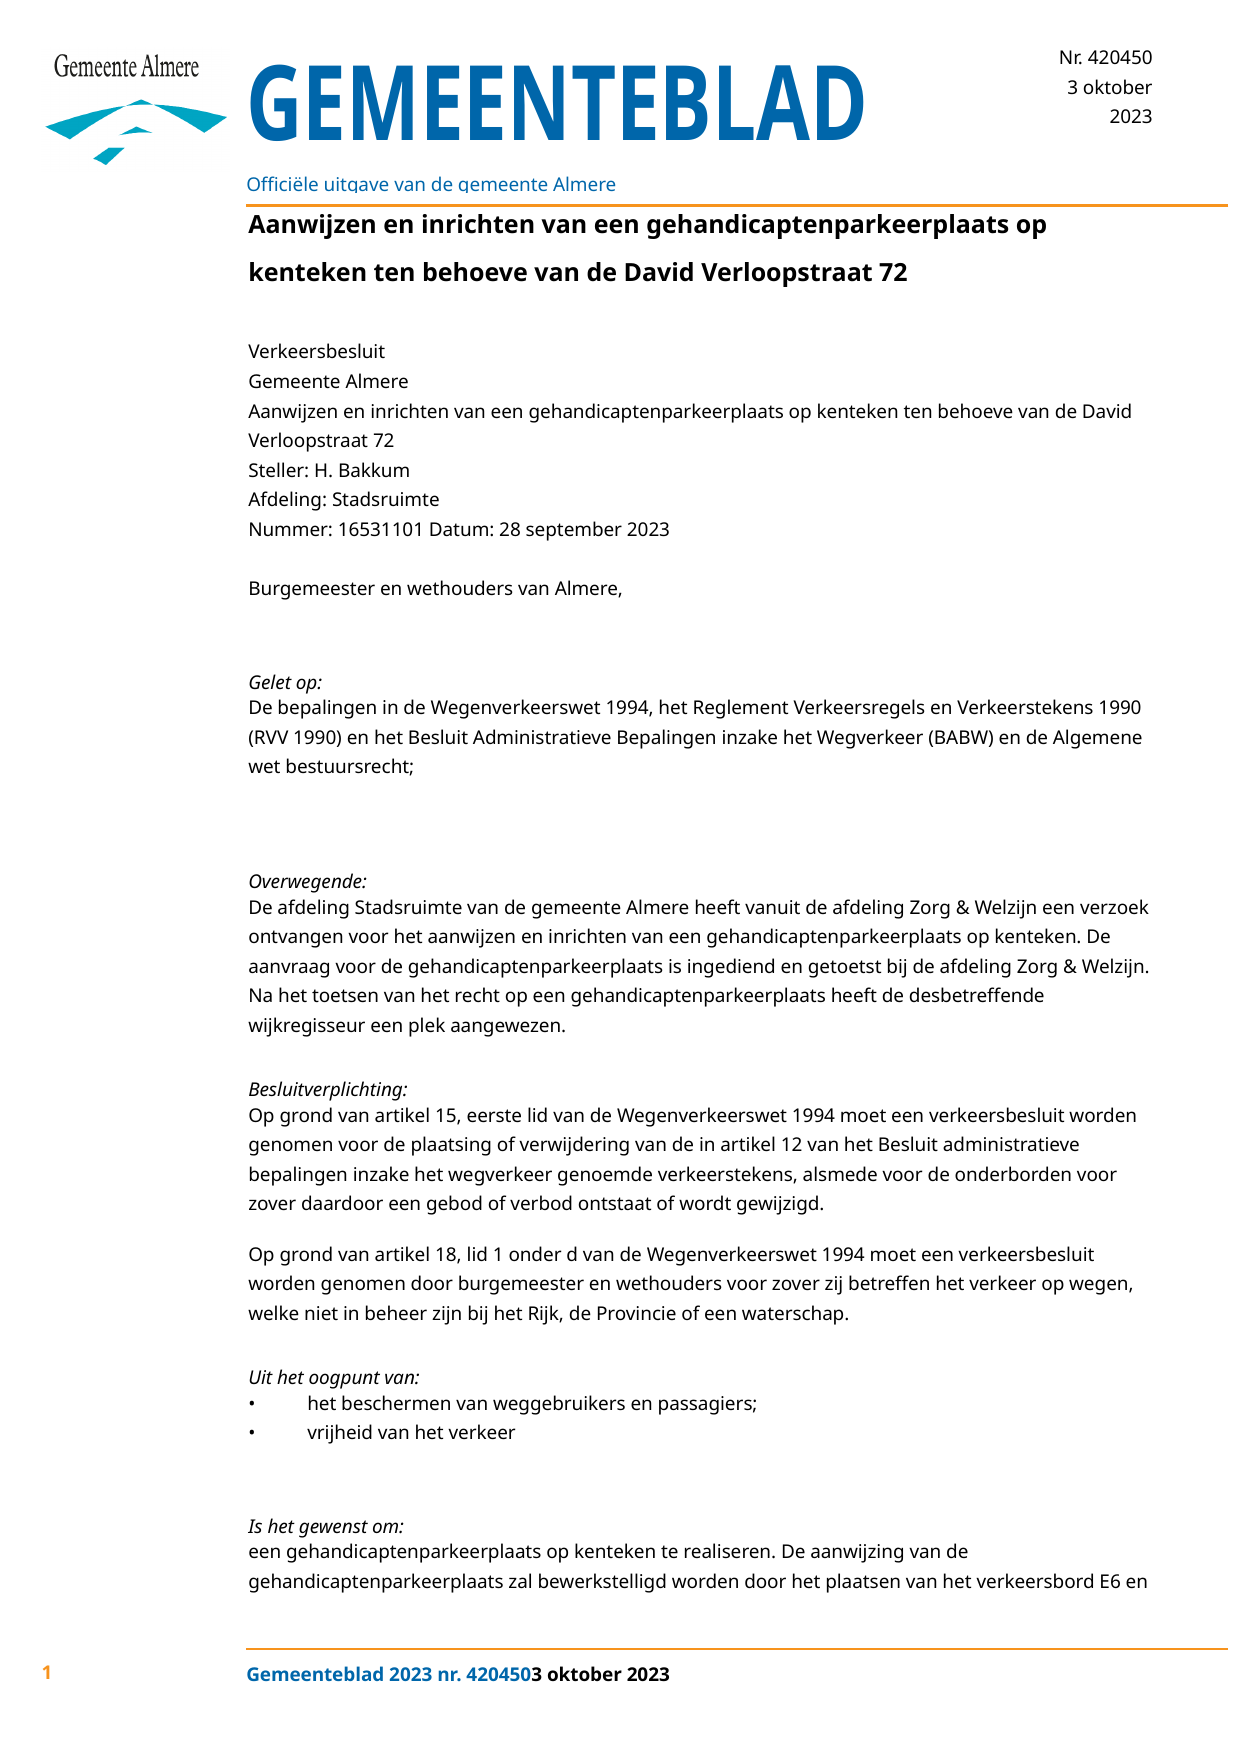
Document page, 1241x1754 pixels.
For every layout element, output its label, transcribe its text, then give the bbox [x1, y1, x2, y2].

text Aanwijzen en inrichten van een gehandicaptenparkeerplaats op kenteken ten behoeve van de David Verloopstraat 72 [248, 207, 1152, 288]
text een gehandicaptenparkeerplaats op kenteken te realiseren. De aanwijzing van de gehandicaptenparkeerplaats zal bewerkstelligd worden door het plaatsen van het verkeersbord E6 en [248, 1539, 1152, 1594]
text Burgemeester en wethouders van Almere, [248, 575, 1152, 601]
list het beschermen van weggebruikers en passagiers; [248, 1390, 1152, 1416]
text De bepalingen in de Wegenverkeerswet 1994, het Reglement Verkeersregels en Verkeerstekens 1990 (RVV 1990) en het Besluit Administratieve Bepalingen inzake het Wegverkeer (BABW) en de Algemene wet bestuursrecht; [248, 694, 1152, 779]
text Nummer: 16531101 Datum: 28 september 2023 [248, 516, 1152, 542]
text Gelet op: [248, 669, 1152, 694]
text Gemeente Almere [248, 368, 1152, 394]
list vrijheid van het verkeer [248, 1419, 1152, 1445]
text Op grond van artikel 15, eerste lid van de Wegenverkeerswet 1994 moet een verkeersbesluit worden genomen voor de plaatsing of verwijdering van de in artikel 12 van het Besluit administratieve bepalingen inzake het wegverkeer genoemde verkeerstekens, alsmede voor de onderborden voor zover daardoor een gebod of verbod ontstaat of wordt gewijzigd. [248, 1102, 1152, 1216]
picture [41, 47, 231, 172]
text Aanwijzen en inrichten van een gehandicaptenparkeerplaats op kenteken ten behoeve van de David Verloopstraat 72 [248, 398, 1152, 453]
text Verkeersbesluit [248, 339, 1152, 364]
text Overwegende: [248, 868, 1152, 894]
text De afdeling Stadsruimte van de gemeente Almere heeft vanuit de afdeling Zorg & Welzijn een verzoek ontvangen voor het aanwijzen en inrichten van een gehandicaptenparkeerplaats op kenteken. De aanvraag voor de gehandicaptenparkeerplaats is ingediend en getoetst bij de afdeling Zorg & Welzijn. Na het toetsen van het recht op een gehandicaptenparkeerplaats heeft de desbetreffende wijkregisseur een plek aangewezen. [248, 894, 1152, 1038]
text Uit het oogpunt van: [248, 1364, 1152, 1390]
text Afdeling: Stadsruimte [248, 487, 1152, 512]
text Op grond van artikel 18, lid 1 onder d van de Wegenverkeerswet 1994 moet een verkeersbesluit worden genomen door burgemeester en wethouders voor zover zij betreffen het verkeer op wegen, welke niet in beheer zijn bij het Rijk, de Provincie of een waterschap. [248, 1241, 1152, 1326]
text Is het gewenst om: [248, 1513, 1152, 1539]
text Besluitverplichting: [248, 1076, 1152, 1102]
text Steller: H. Bakkum [248, 457, 1152, 483]
